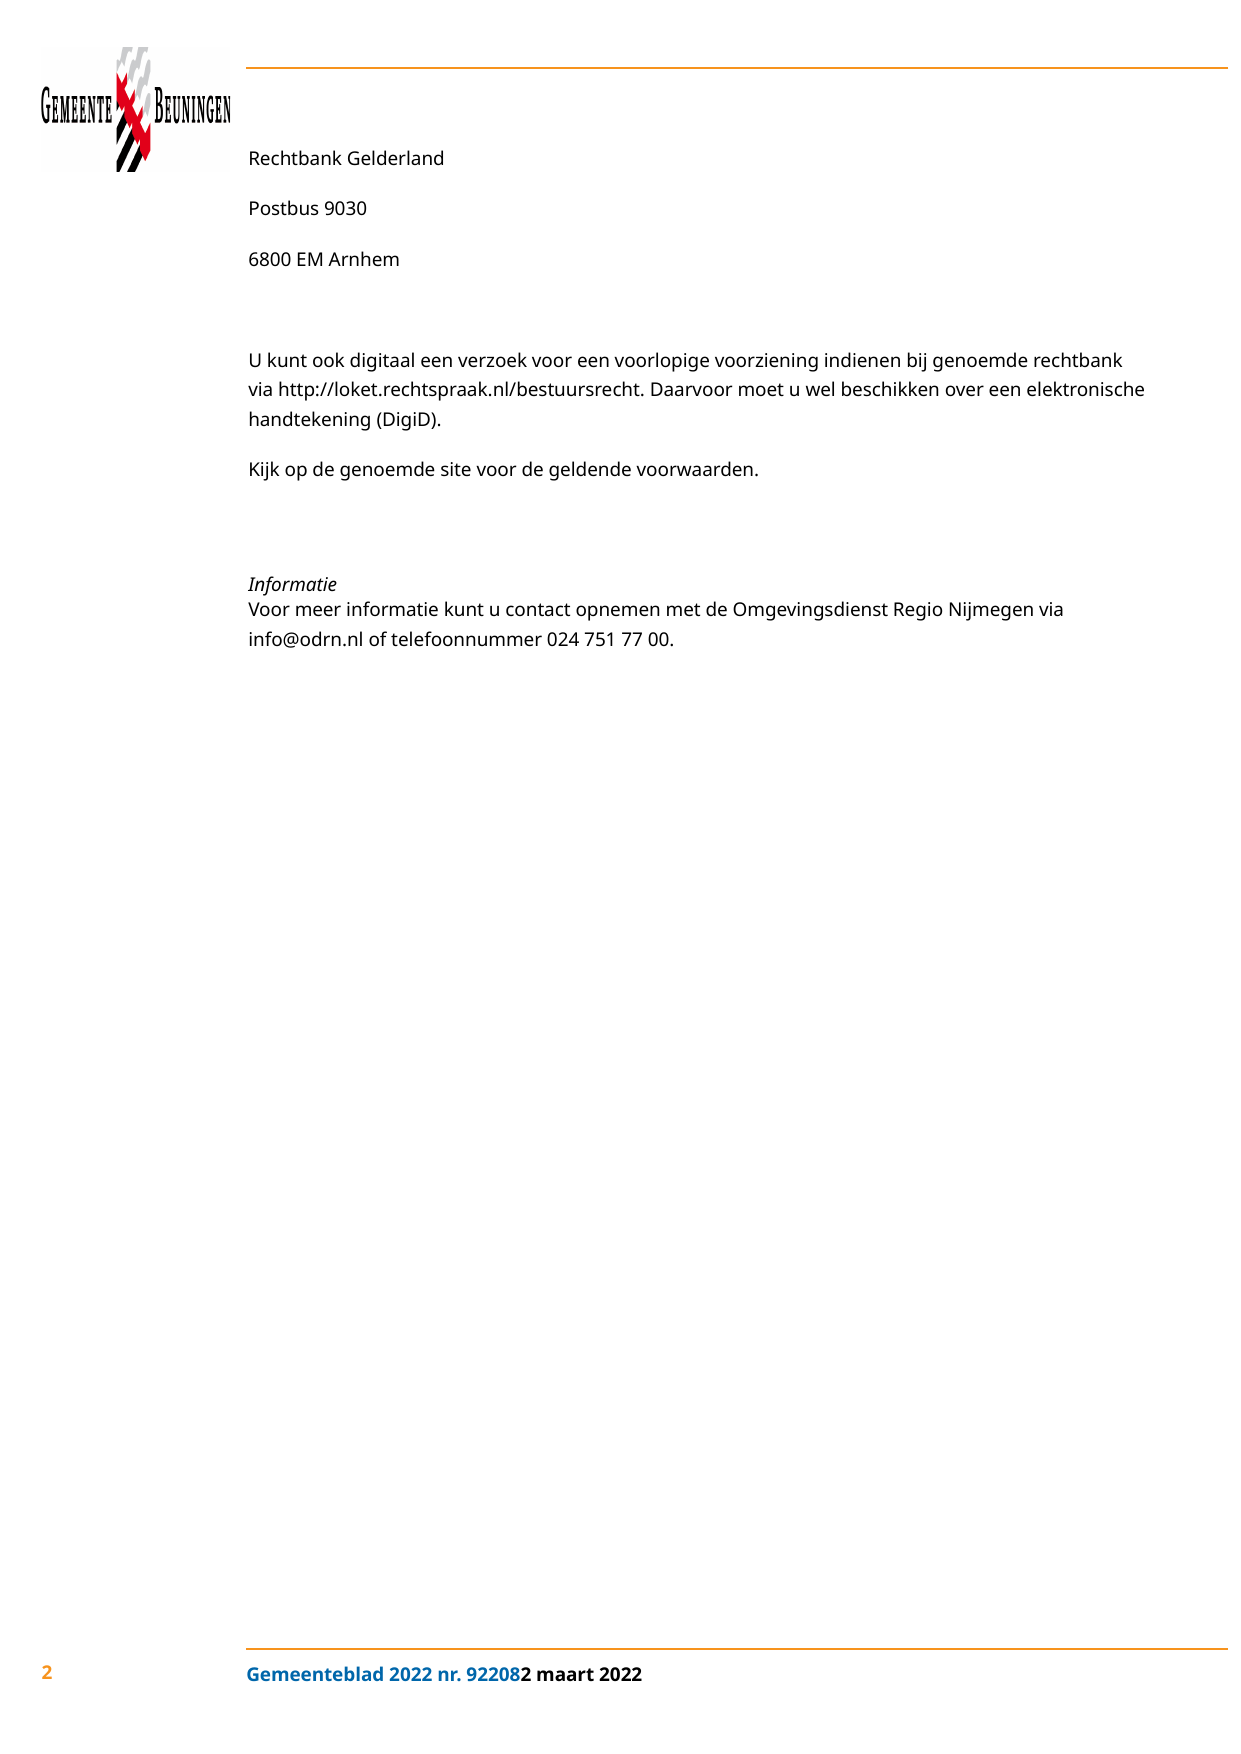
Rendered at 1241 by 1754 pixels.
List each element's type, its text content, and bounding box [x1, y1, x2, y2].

text Kijk op de genoemde site voor de geldende voorwaarden. [248, 456, 1152, 482]
text U kunt ook digitaal een verzoek voor een voorlopige voorziening indienen bij genoemde rechtbank via http://loket.rechtspraak.nl/bestuursrecht. Daarvoor moet u wel beschikken over een elektronische handtekening (DigiD). [248, 347, 1152, 432]
text 6800 EM Arnhem [248, 246, 1152, 272]
text Voor meer informatie kunt u contact opnemen met de Omgevingsdienst Regio Nijmegen via info@odrn.nl of telefoonnummer 024 751 77 00. [248, 597, 1152, 652]
text Rechtbank Gelderland [248, 145, 1152, 171]
picture [41, 47, 231, 172]
text Informatie [248, 571, 1152, 597]
text Postbus 9030 [248, 196, 1152, 221]
